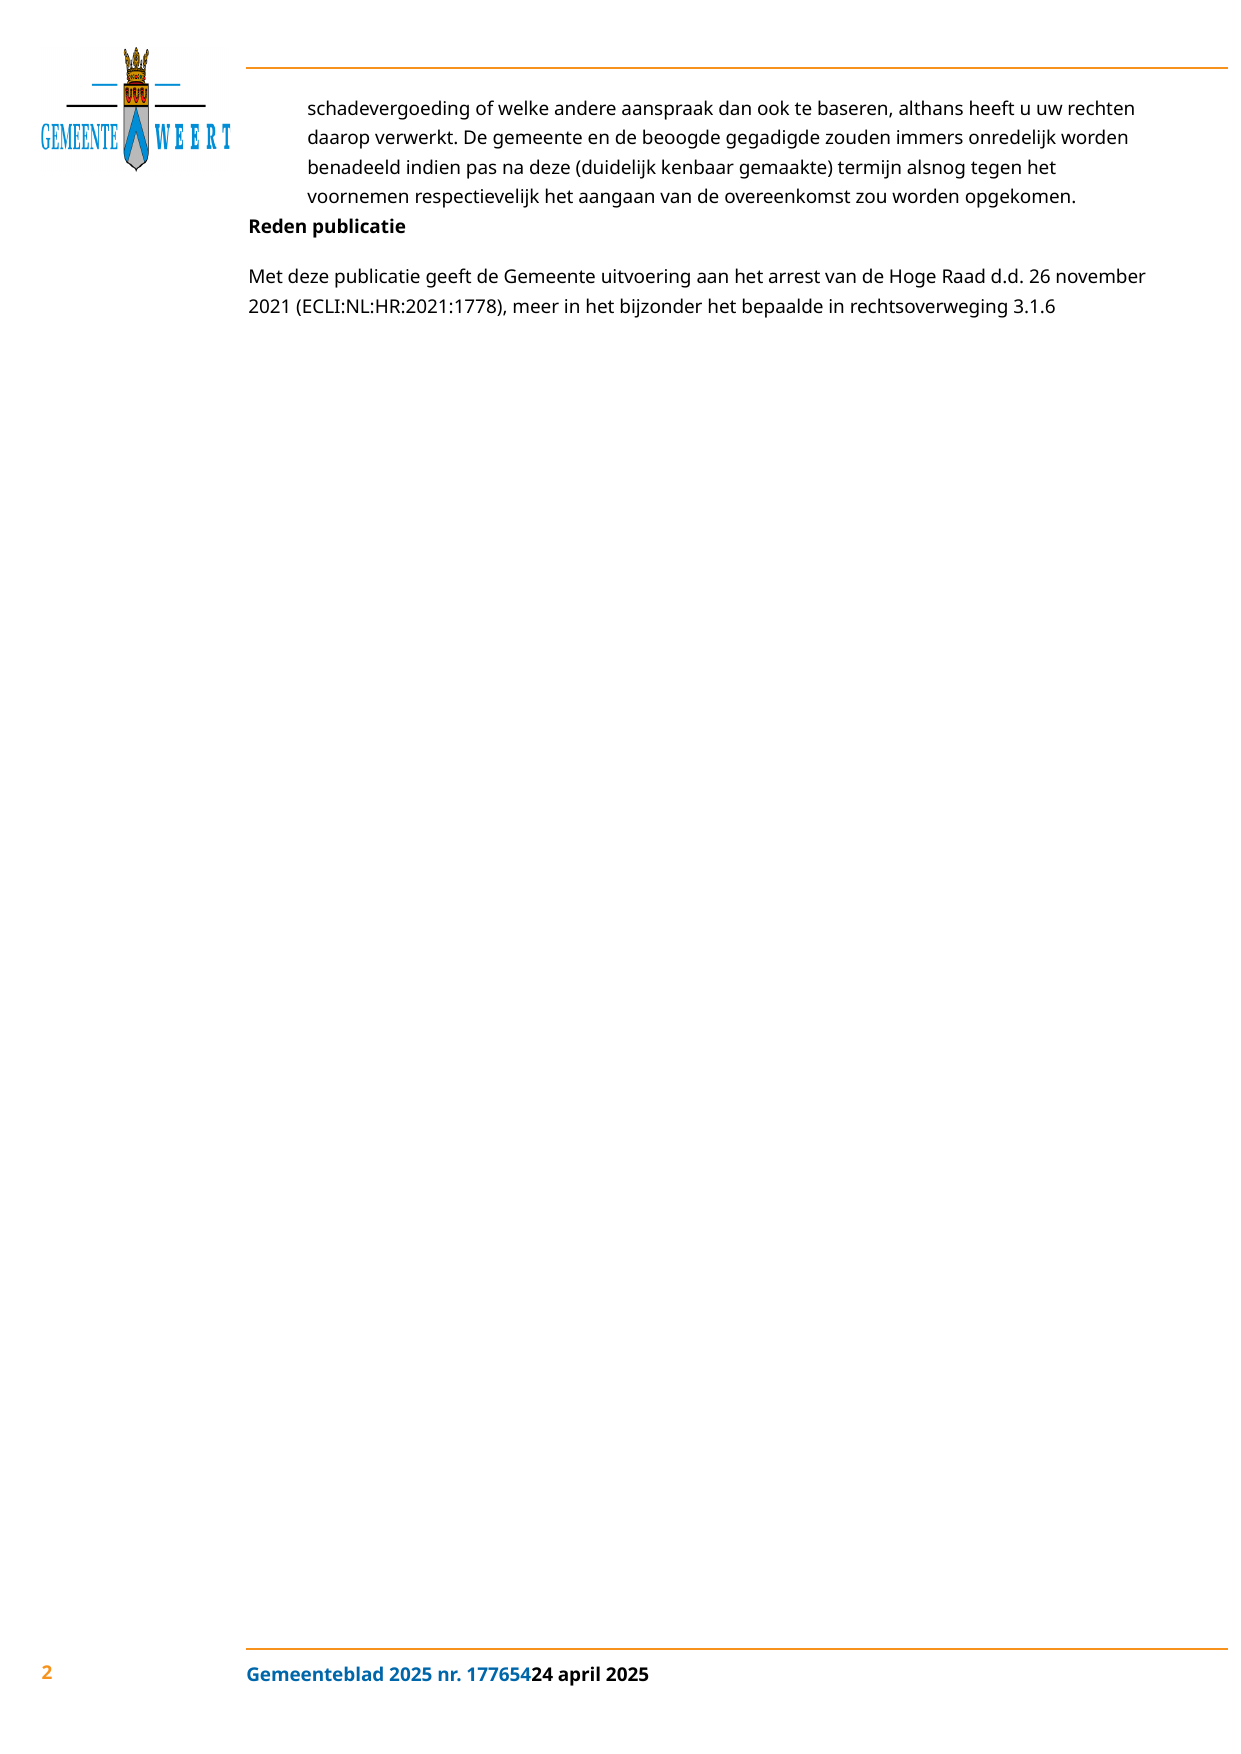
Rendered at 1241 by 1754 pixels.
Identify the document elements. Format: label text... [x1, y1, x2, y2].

list schadevergoeding of welke andere aanspraak dan ook te baseren, althans heeft u uw rechten daarop verwerkt. De gemeente en de beoogde gegadigde zouden immers onredelijk worden benadeeld indien pas na deze (duidelijk kenbaar gemaakte) termijn alsnog tegen het voornemen respectievelijk het aangaan van de overeenkomst zou worden opgekomen. [248, 95, 1152, 209]
text Reden publicatie [248, 213, 1152, 239]
text Met deze publicatie geeft de Gemeente uitvoering aan het arrest van de Hoge Raad d.d. 26 november 2021 (ECLI:NL:HR:2021:1778), meer in het bijzonder het bepaalde in rechtsoverweging 3.1.6 [248, 263, 1152, 319]
picture [41, 47, 231, 172]
